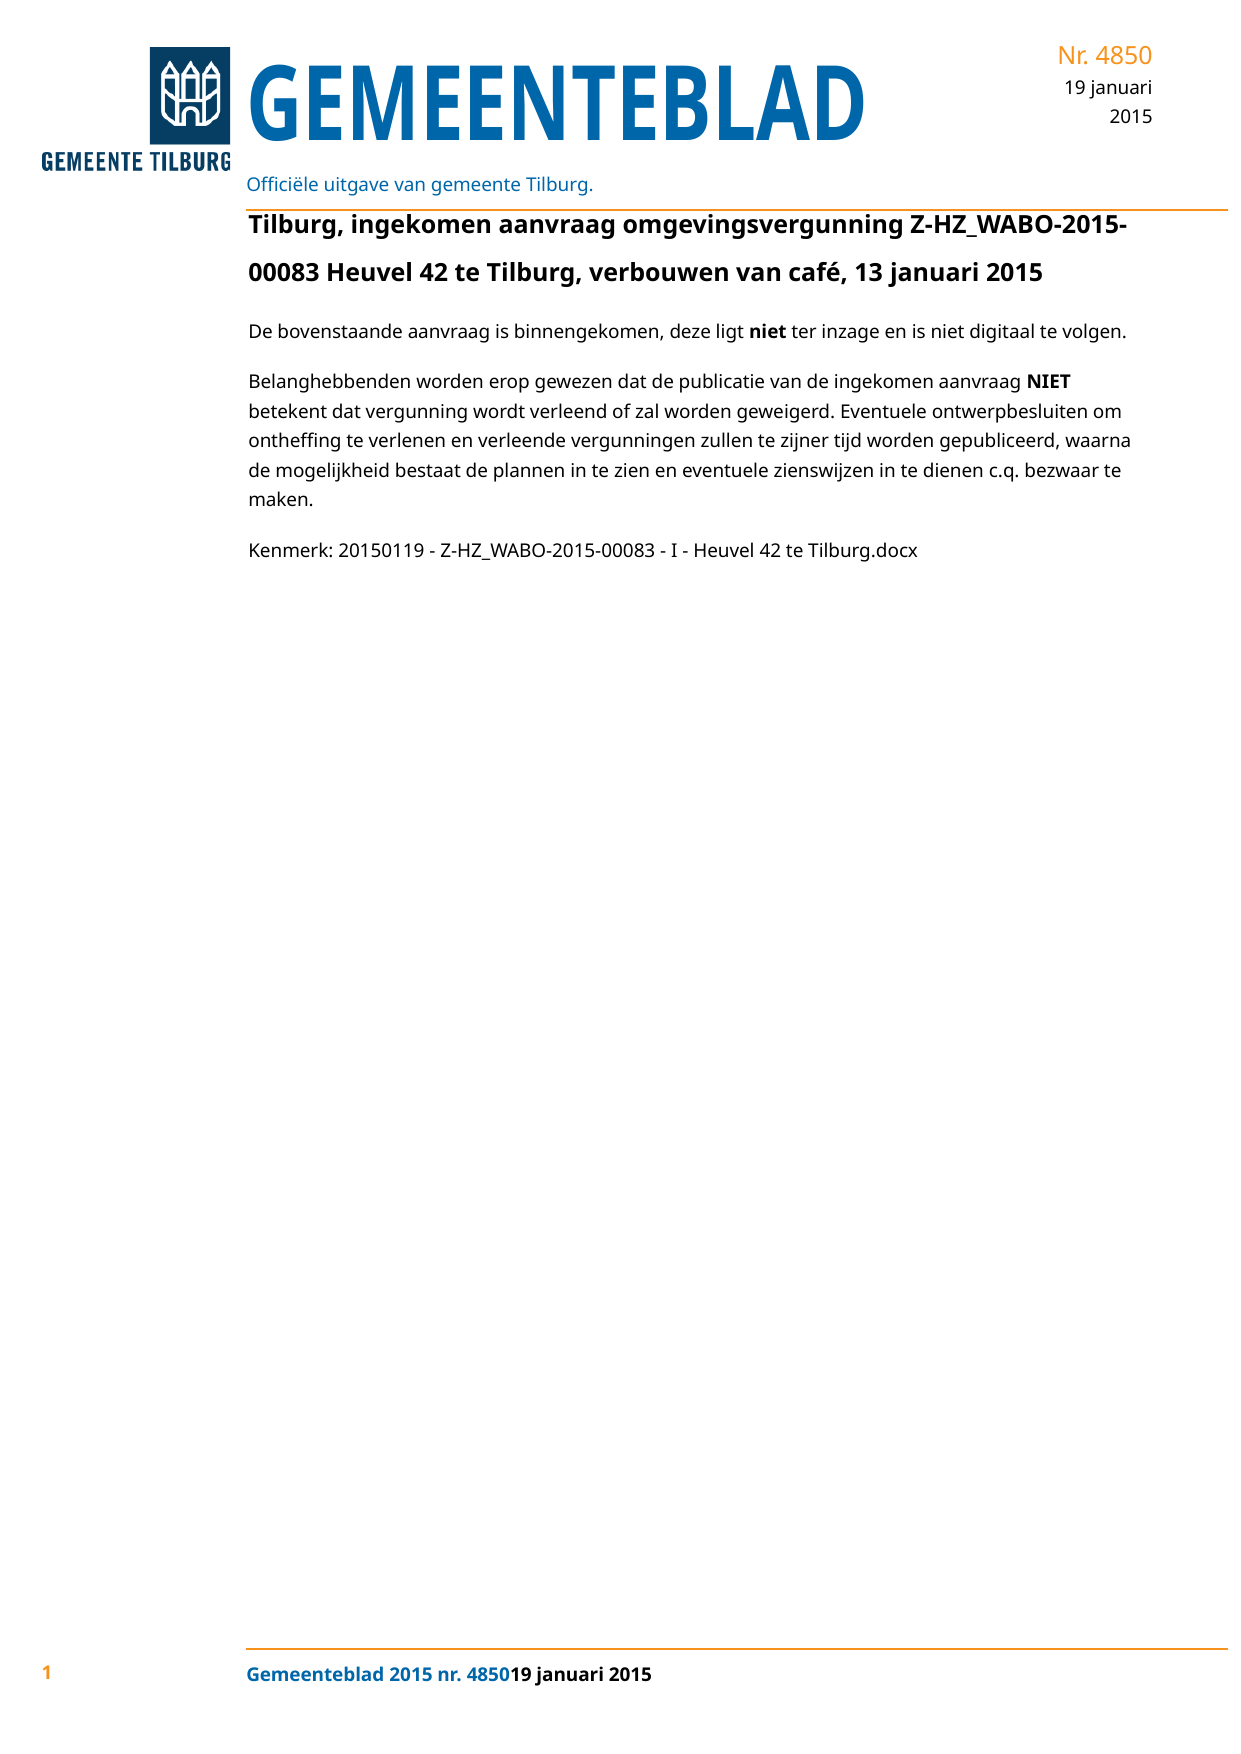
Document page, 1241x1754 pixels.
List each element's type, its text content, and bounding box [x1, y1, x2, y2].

text De bovenstaande aanvraag is binnengekomen, deze ligt niet ter inzage en is niet digitaal te volgen. [248, 318, 1152, 344]
text Belanghebbenden worden erop gewezen dat de publicatie van de ingekomen aanvraag NIET betekent dat vergunning wordt verleend of zal worden geweigerd. Eventuele ontwerpbesluiten om ontheffing te verlenen en verleende vergunningen zullen te zijner tijd worden gepubliceerd, waarna de mogelijkheid bestaat de plannen in te zien en eventuele zienswijzen in te dienen c.q. bezwaar te maken. [248, 368, 1152, 512]
picture [41, 47, 231, 172]
text Tilburg, ingekomen aanvraag omgevingsvergunning Z-HZ_WABO-2015-00083 Heuvel 42 te Tilburg, verbouwen van café, 13 januari 2015 [248, 211, 1152, 288]
text Kenmerk: 20150119 - Z-HZ_WABO-2015-00083 - I - Heuvel 42 te Tilburg.docx [248, 537, 1152, 563]
